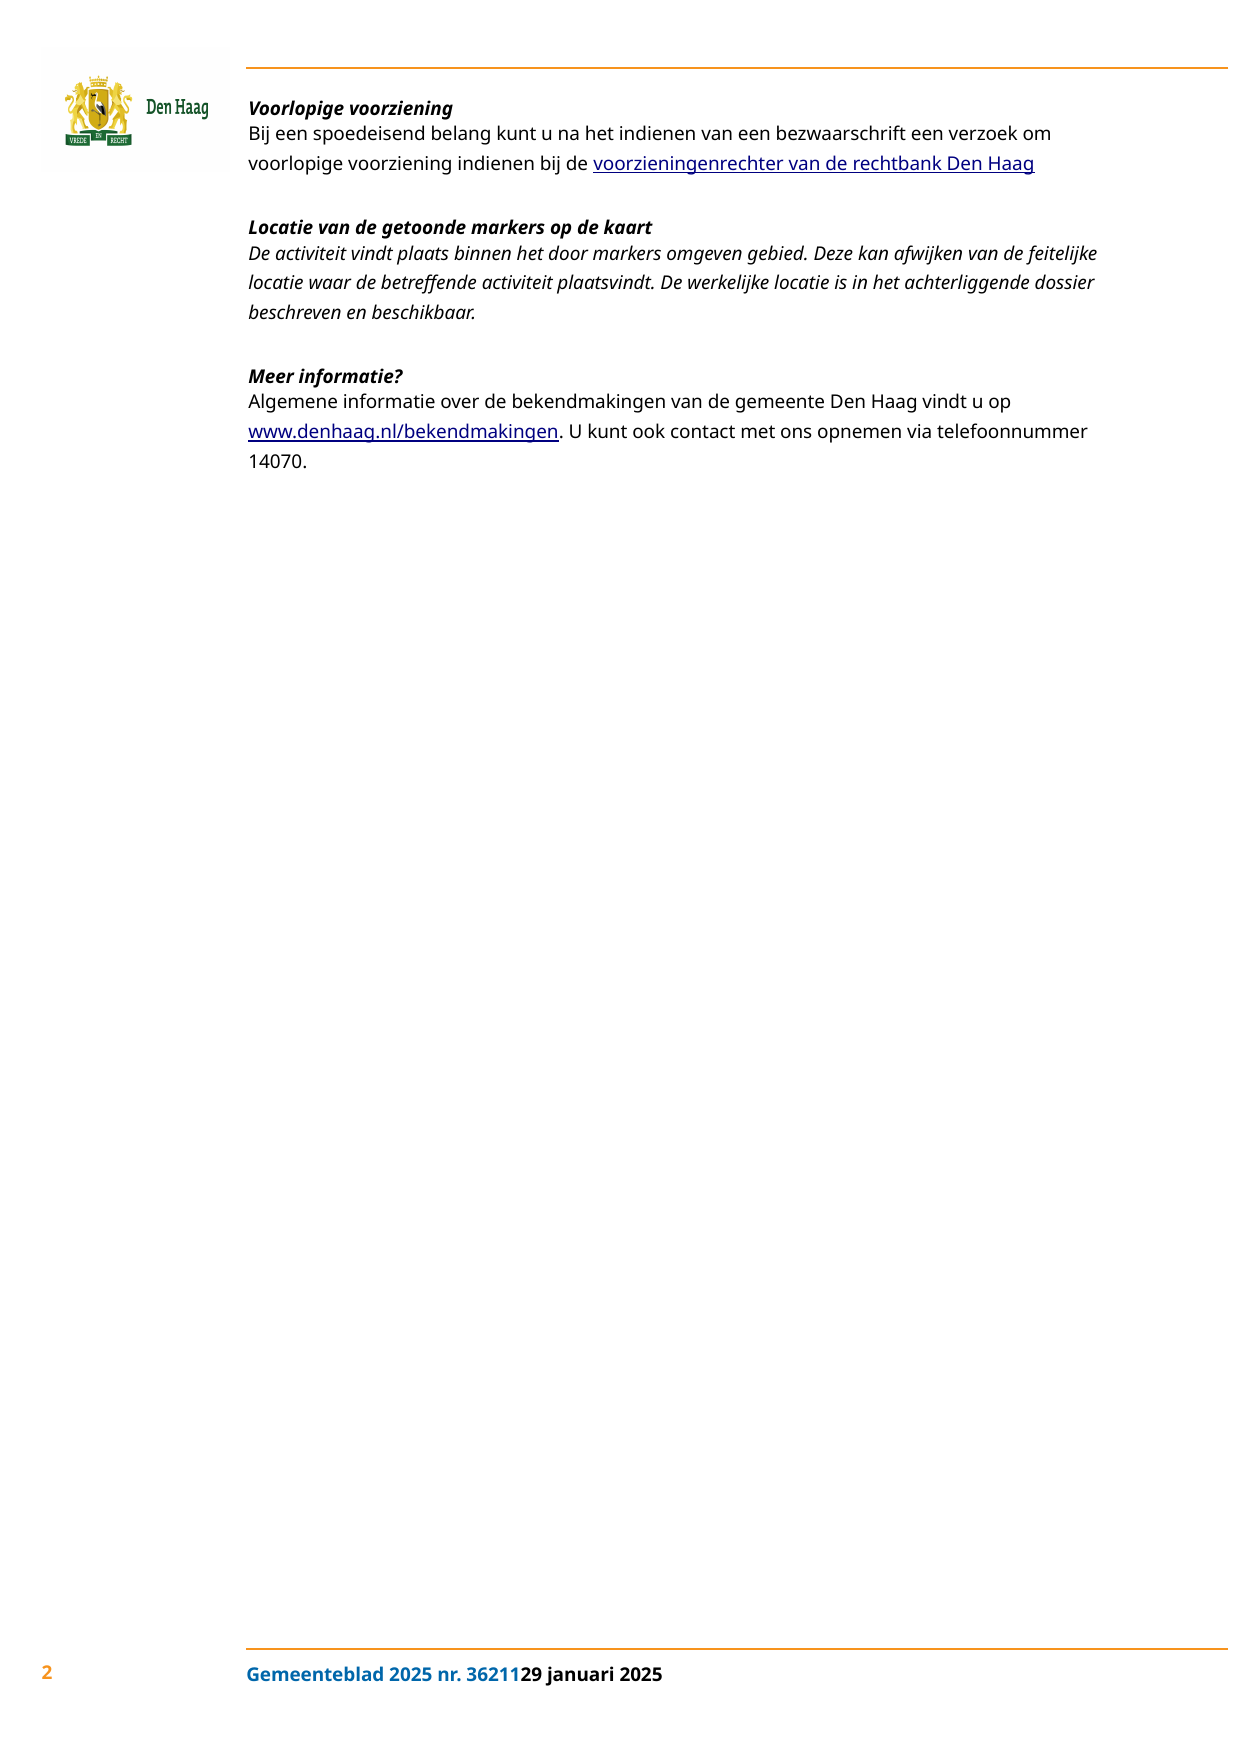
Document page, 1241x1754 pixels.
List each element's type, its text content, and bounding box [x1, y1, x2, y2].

text Locatie van de getoonde markers op de kaart [248, 214, 1152, 240]
text De activiteit vindt plaats binnen het door markers omgeven gebied. Deze kan afwijken van de feitelijke locatie waar de betreffende activiteit plaatsvindt. De werkelijke locatie is in het achterliggende dossier beschreven en beschikbaar. [248, 240, 1152, 325]
text Meer informatie? [248, 363, 1152, 389]
text Voorlopige voorziening [248, 95, 1152, 121]
text Bij een spoedeisend belang kunt u na het indienen van een bezwaarschrift een verzoek om voorlopige voorziening indienen bij de voorzieningenrechter van de rechtbank Den Haag [248, 121, 1152, 176]
picture [41, 47, 231, 172]
text Algemene informatie over de bekendmakingen van de gemeente Den Haag vindt u op www.denhaag.nl/bekendmakingen. U kunt ook contact met ons opnemen via telefoonnummer 14070. [248, 389, 1152, 473]
